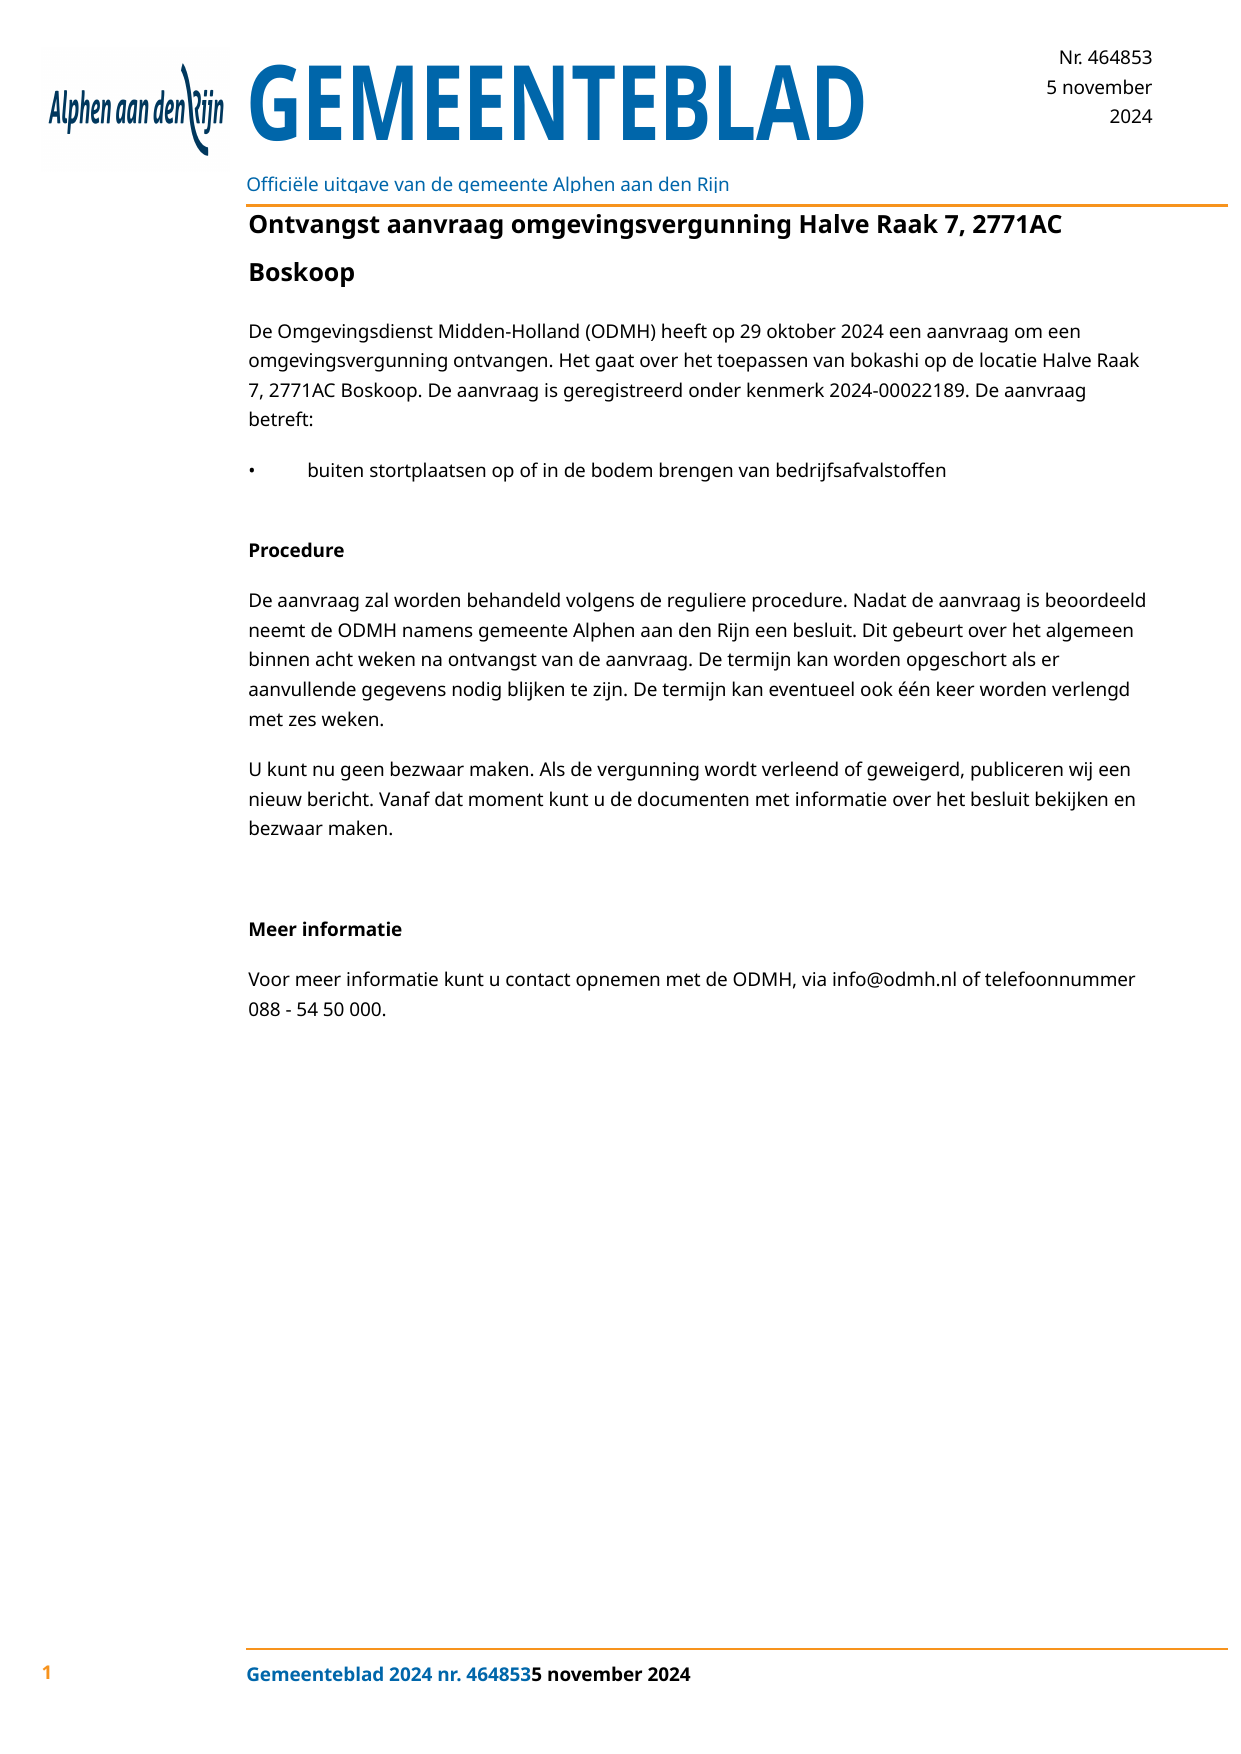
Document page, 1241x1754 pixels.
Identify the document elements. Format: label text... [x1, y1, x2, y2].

picture [41, 47, 231, 172]
text Voor meer informatie kunt u contact opnemen met de ODMH, via info@odmh.nl of telefoonnummer 088 - 54 50 000. [248, 967, 1152, 1022]
list buiten stortplaatsen op of in de bodem brengen van bedrijfsafvalstoffen [248, 457, 1152, 483]
text De aanvraag zal worden behandeld volgens de reguliere procedure. Nadat de aanvraag is beoordeeld neemt de ODMH namens gemeente Alphen aan den Rijn een besluit. Dit gebeurt over het algemeen binnen acht weken na ontvangst van de aanvraag. De termijn kan worden opgeschort als er aanvullende gegevens nodig blijken te zijn. De termijn kan eventueel ook één keer worden verlengd met zes weken. [248, 587, 1152, 732]
text Ontvangst aanvraag omgevingsvergunning Halve Raak 7, 2771AC Boskoop [248, 207, 1152, 288]
text De Omgevingsdienst Midden-Holland (ODMH) heeft op 29 oktober 2024 een aanvraag om een omgevingsvergunning ontvangen. Het gaat over het toepassen van bokashi op de locatie Halve Raak 7, 2771AC Boskoop. De aanvraag is geregistreerd onder kenmerk 2024-00022189. De aanvraag betreft: [248, 318, 1152, 432]
text U kunt nu geen bezwaar maken. Als de vergunning wordt verleend of geweigerd, publiceren wij een nieuw bericht. Vanaf dat moment kunt u de documenten met informatie over het besluit bekijken en bezwaar maken. [248, 756, 1152, 841]
text Meer informatie [248, 916, 1152, 942]
text Procedure [248, 537, 1152, 563]
